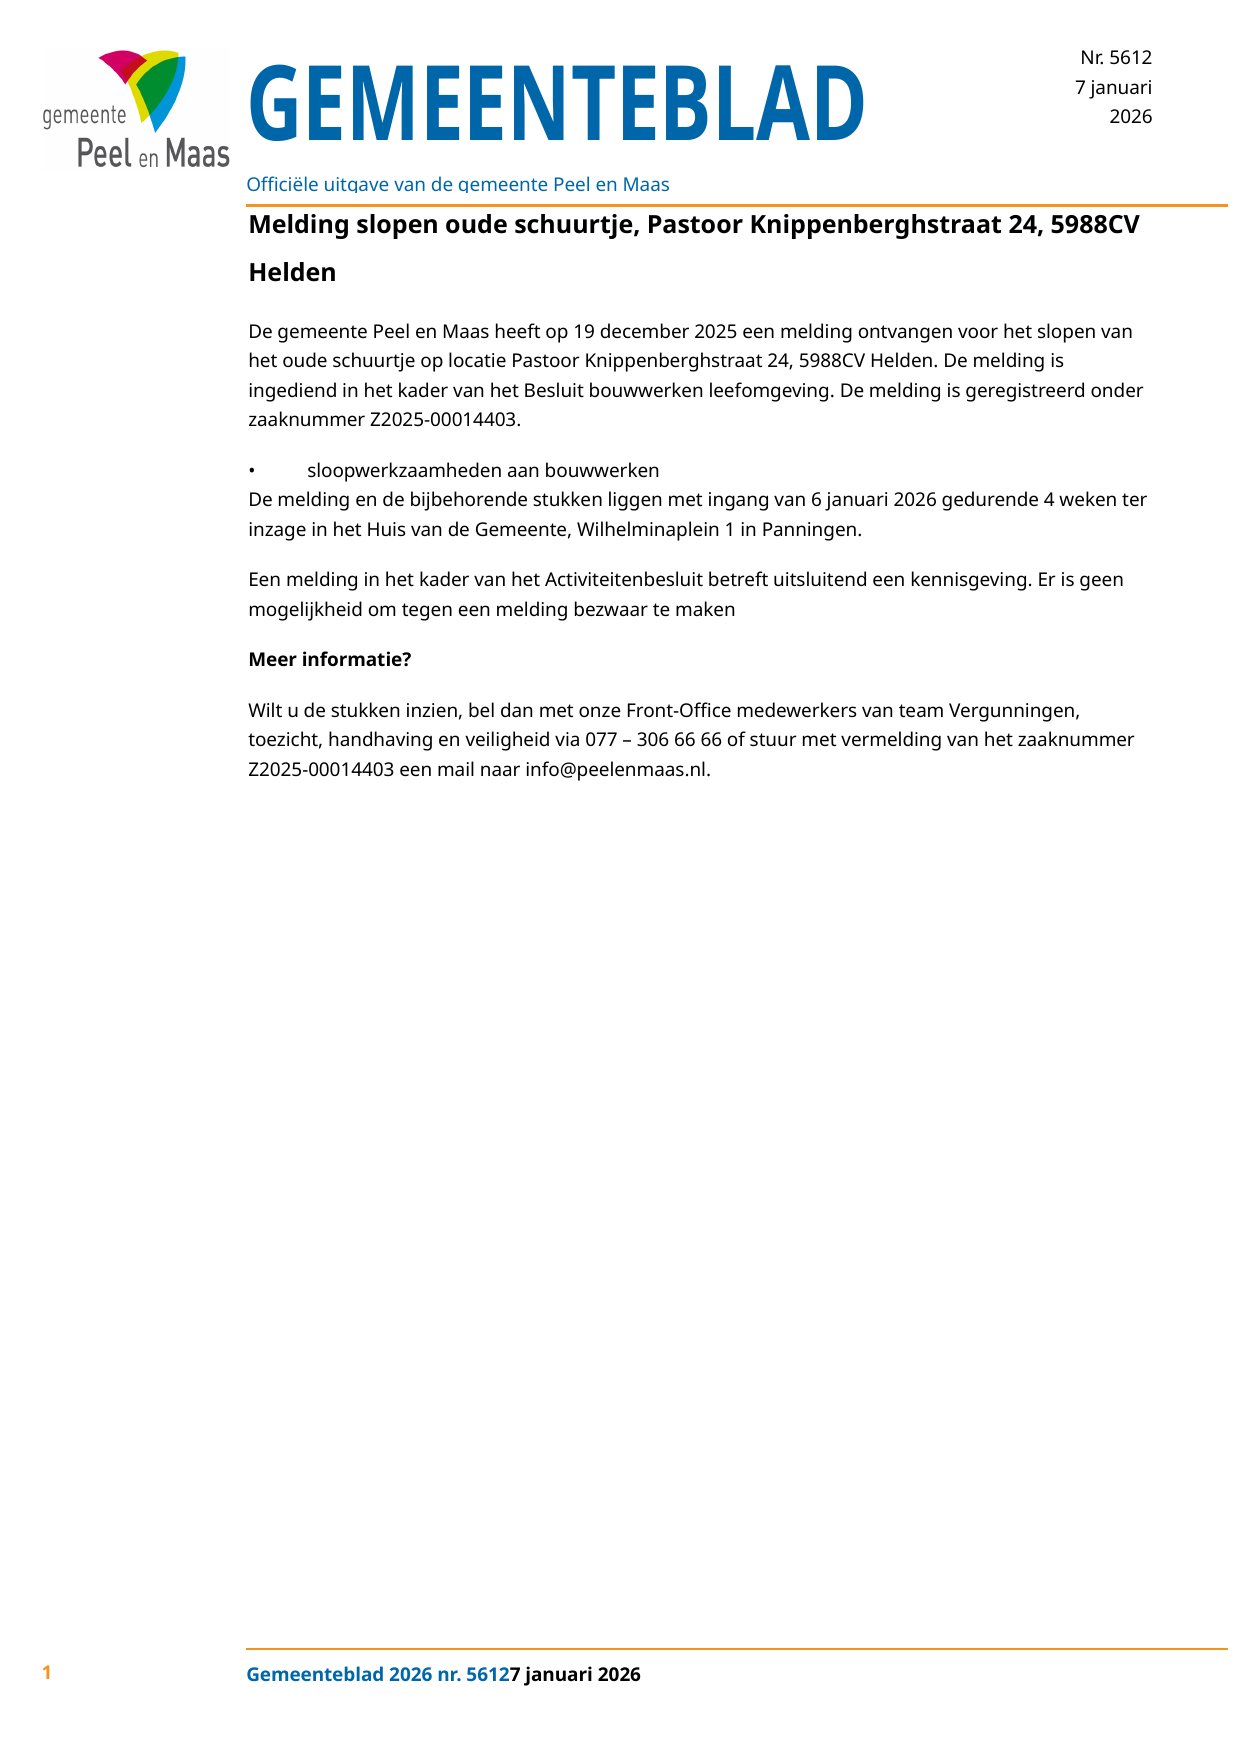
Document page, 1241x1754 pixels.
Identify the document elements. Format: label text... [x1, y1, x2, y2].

picture [41, 47, 231, 172]
text Wilt u de stukken inzien, bel dan met onze Front-Office medewerkers van team Vergunningen, toezicht, handhaving en veiligheid via 077 – 306 66 66 of stuur met vermelding van het zaaknummer Z2025-00014403 een mail naar info@peelenmaas.nl. [248, 697, 1152, 782]
text Een melding in het kader van het Activiteitenbesluit betreft uitsluitend een kennisgeving. Er is geen mogelijkheid om tegen een melding bezwaar te maken [248, 567, 1152, 622]
text De gemeente Peel en Maas heeft op 19 december 2025 een melding ontvangen voor het slopen van het oude schuurtje op locatie Pastoor Knippenberghstraat 24, 5988CV Helden. De melding is ingediend in het kader van het Besluit bouwwerken leefomgeving. De melding is geregistreerd onder zaaknummer Z2025-00014403. [248, 318, 1152, 432]
text De melding en de bijbehorende stukken liggen met ingang van 6 januari 2026 gedurende 4 weken ter inzage in het Huis van de Gemeente, Wilhelminaplein 1 in Panningen. [248, 487, 1152, 542]
text Meer informatie? [248, 647, 1152, 672]
list sloopwerkzaamheden aan bouwwerken [248, 457, 1152, 483]
text Melding slopen oude schuurtje, Pastoor Knippenberghstraat 24, 5988CV Helden [248, 207, 1152, 288]
